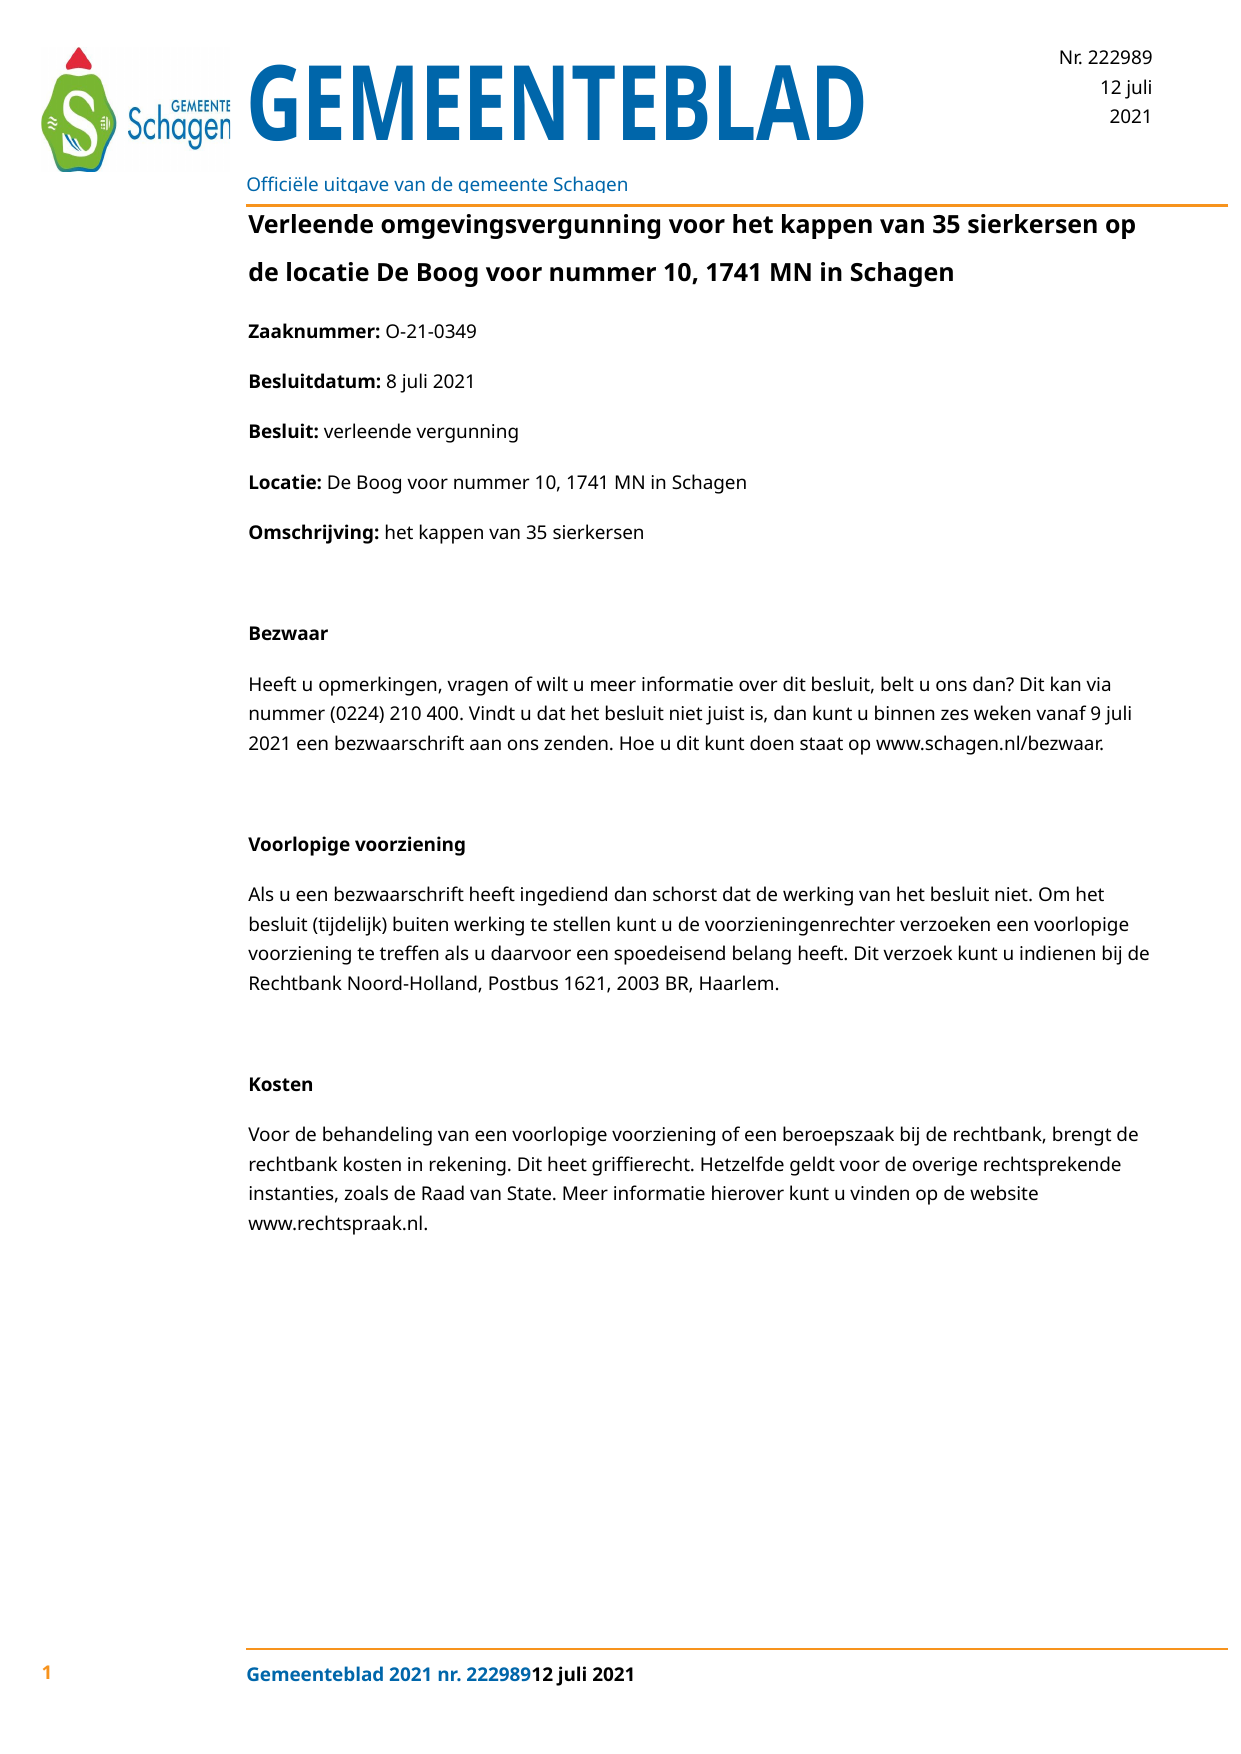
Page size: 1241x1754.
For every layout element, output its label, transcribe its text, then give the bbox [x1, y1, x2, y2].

text Voor de behandeling van een voorlopige voorziening of een beroepszaak bij de rechtbank, brengt de rechtbank kosten in rekening. Dit heet griffierecht. Hetzelfde geldt voor de overige rechtsprekende instanties, zoals de Raad van State. Meer informatie hierover kunt u vinden op de website www.rechtspraak.nl. [248, 1121, 1152, 1236]
text Heeft u opmerkingen, vragen of wilt u meer informatie over dit besluit, belt u ons dan? Dit kan via nummer (0224) 210 400. Vindt u dat het besluit niet juist is, dan kunt u binnen zes weken vanaf 9 juli 2021 een bezwaarschrift aan ons zenden. Hoe u dit kunt doen staat op www.schagen.nl/bezwaar. [248, 671, 1152, 756]
text Locatie: De Boog voor nummer 10, 1741 MN in Schagen [248, 469, 1152, 495]
text Als u een bezwaarschrift heeft ingediend dan schorst dat de werking van het besluit niet. Om het besluit (tijdelijk) buiten werking te stellen kunt u de voorzieningenrechter verzoeken een voorlopige voorziening te treffen als u daarvoor een spoedeisend belang heeft. Dit verzoek kunt u indienen bij de Rechtbank Noord-Holland, Postbus 1621, 2003 BR, Haarlem. [248, 881, 1152, 996]
text Bezwaar [248, 620, 1152, 646]
picture [41, 47, 231, 172]
text Besluitdatum: 8 juli 2021 [248, 368, 1152, 394]
text Voorlopige voorziening [248, 831, 1152, 857]
text Besluit: verleende vergunning [248, 419, 1152, 444]
text Zaaknummer: O-21-0349 [248, 318, 1152, 344]
text Kosten [248, 1071, 1152, 1097]
text Omschrijving: het kappen van 35 sierkersen [248, 519, 1152, 545]
text Verleende omgevingsvergunning voor het kappen van 35 sierkersen op de locatie De Boog voor nummer 10, 1741 MN in Schagen [248, 207, 1152, 288]
